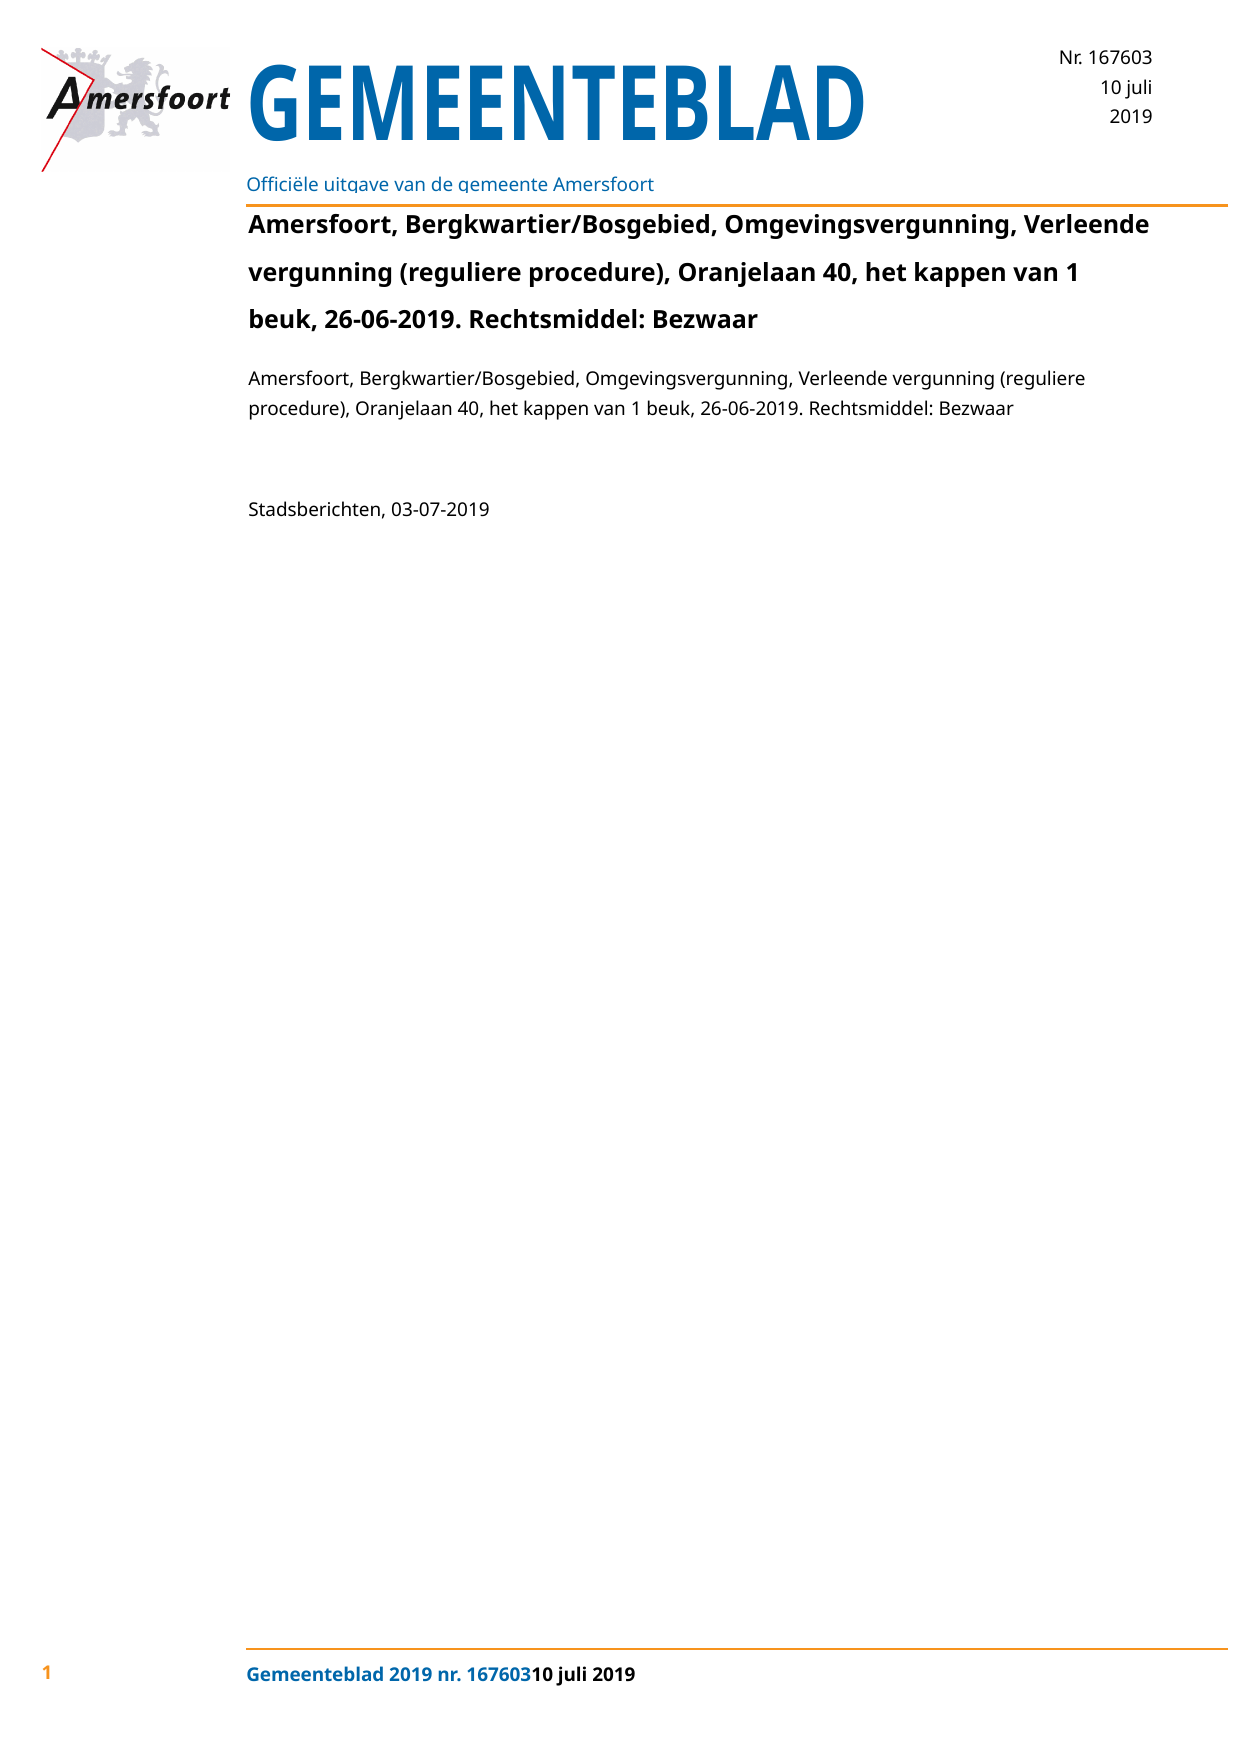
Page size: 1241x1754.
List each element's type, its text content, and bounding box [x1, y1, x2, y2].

picture [41, 47, 231, 172]
text Amersfoort, Bergkwartier/Bosgebied, Omgevingsvergunning, Verleende vergunning (reguliere procedure), Oranjelaan 40, het kappen van 1 beuk, 26-06-2019. Rechtsmiddel: Bezwaar [248, 366, 1152, 421]
text Amersfoort, Bergkwartier/Bosgebied, Omgevingsvergunning, Verleende vergunning (reguliere procedure), Oranjelaan 40, het kappen van 1 beuk, 26-06-2019. Rechtsmiddel: Bezwaar [248, 207, 1152, 336]
text Stadsberichten, 03-07-2019 [248, 496, 1152, 522]
